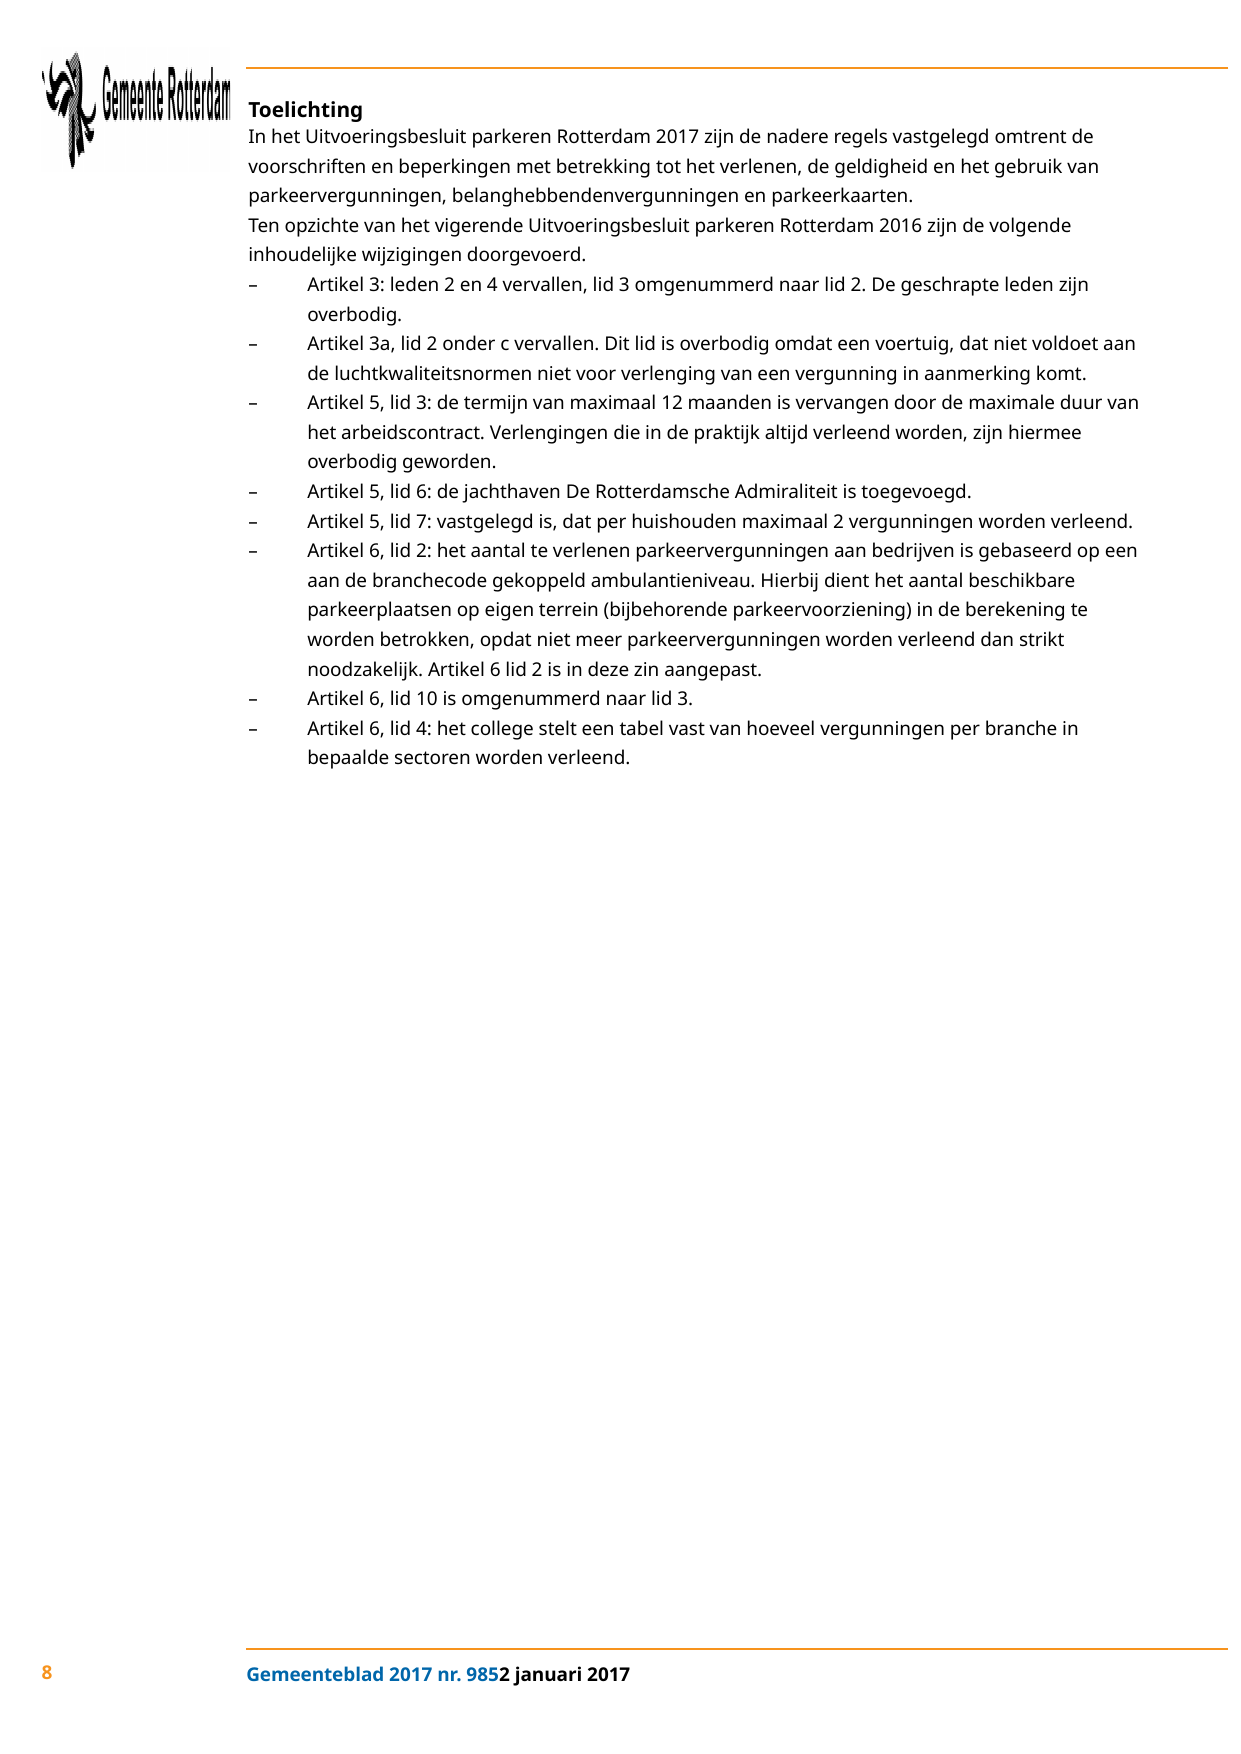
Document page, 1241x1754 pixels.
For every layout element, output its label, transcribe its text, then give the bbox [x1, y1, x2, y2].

text Ten opzichte van het vigerende Uitvoeringsbesluit parkeren Rotterdam 2016 zijn de volgende inhoudelijke wijzigingen doorgevoerd. [248, 212, 1152, 267]
list Artikel 5, lid 3: de termijn van maximaal 12 maanden is vervangen door de maximale duur van het arbeidscontract. Verlengingen die in de praktijk altijd verleend worden, zijn hiermee overbodig geworden. [248, 389, 1152, 474]
picture [41, 47, 231, 172]
text Toelichting [248, 95, 1152, 123]
list Artikel 3: leden 2 en 4 vervallen, lid 3 omgenummerd naar lid 2. De geschrapte leden zijn overbodig. [248, 271, 1152, 327]
list Artikel 5, lid 7: vastgelegd is, dat per huishouden maximaal 2 vergunningen worden verleend. [248, 508, 1152, 534]
list Artikel 6, lid 10 is omgenummerd naar lid 3. [248, 685, 1152, 711]
text In het Uitvoeringsbesluit parkeren Rotterdam 2017 zijn de nadere regels vastgelegd omtrent de voorschriften en beperkingen met betrekking tot het verlenen, de geldigheid en het gebruik van parkeervergunningen, belanghebbendenvergunningen en parkeerkaarten. [248, 123, 1152, 208]
list Artikel 6, lid 4: het college stelt een tabel vast van hoeveel vergunningen per branche in bepaalde sectoren worden verleend. [248, 715, 1152, 770]
list Artikel 5, lid 6: de jachthaven De Rotterdamsche Admiraliteit is toegevoegd. [248, 478, 1152, 504]
list Artikel 3a, lid 2 onder c vervallen. Dit lid is overbodig omdat een voertuig, dat niet voldoet aan de luchtkwaliteitsnormen niet voor verlenging van een vergunning in aanmerking komt. [248, 330, 1152, 386]
list Artikel 6, lid 2: het aantal te verlenen parkeervergunningen aan bedrijven is gebaseerd op een aan de branchecode gekoppeld ambulantieniveau. Hierbij dient het aantal beschikbare parkeerplaatsen op eigen terrein (bijbehorende parkeervoorziening) in de berekening te worden betrokken, opdat niet meer parkeervergunningen worden verleend dan strikt noodzakelijk. Artikel 6 lid 2 is in deze zin aangepast. [248, 537, 1152, 682]
